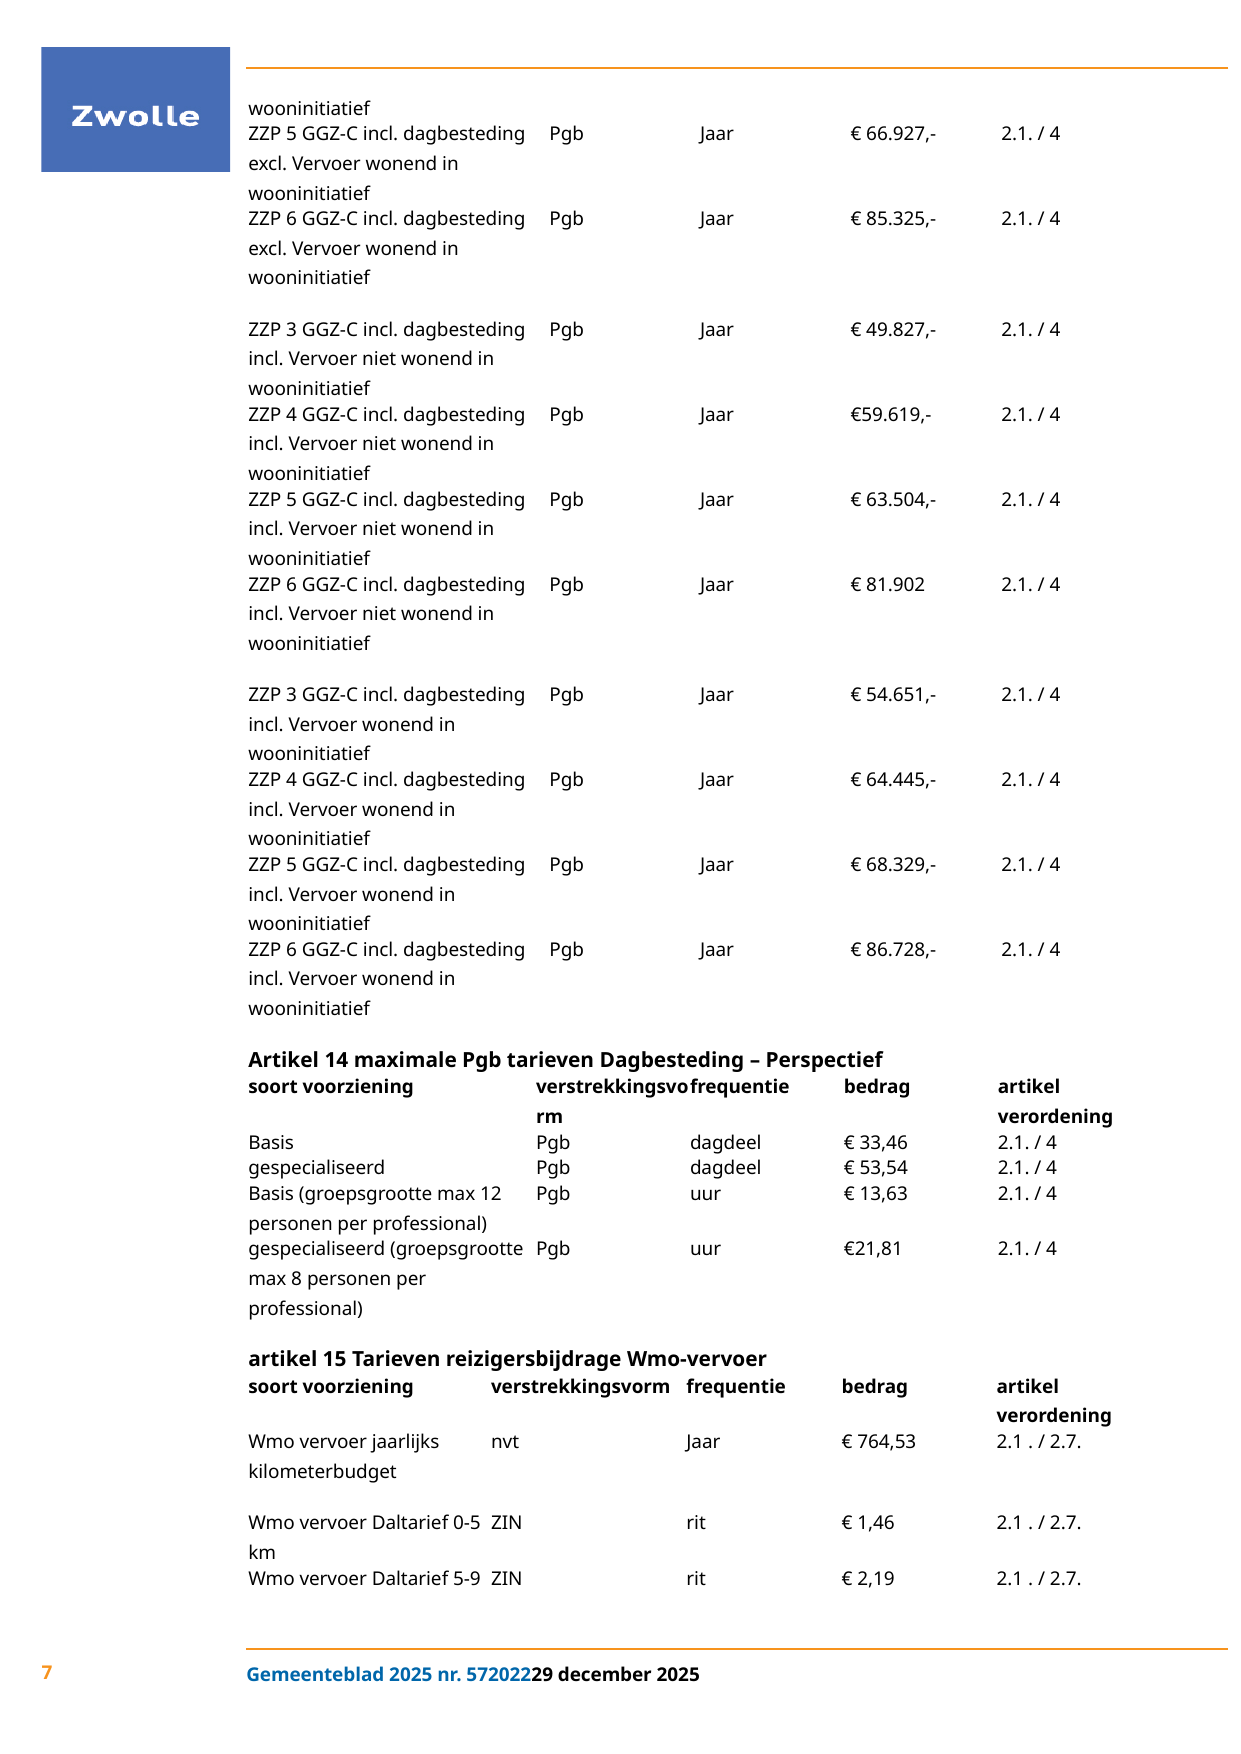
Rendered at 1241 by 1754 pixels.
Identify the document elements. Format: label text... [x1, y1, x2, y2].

table_cell € 66.927,- [850, 121, 1001, 205]
table_cell 2.1. / 4 [1001, 681, 1152, 766]
table_cell Jaar [700, 766, 850, 851]
table_cell € 68.329,- [850, 851, 1001, 936]
table_cell [1001, 95, 1152, 121]
table_cell ZIN [491, 1565, 686, 1591]
table_cell €59.619,- [850, 401, 1001, 486]
table_cell € 1,46 [841, 1510, 996, 1565]
table_cell dagdeel [690, 1129, 844, 1154]
table_cell Jaar [700, 936, 850, 1021]
table_header frequentie [690, 1074, 844, 1129]
table_cell ZZP 5 GGZ-C incl. dagbesteding incl. Vervoer niet wonend in wooninitiatief [248, 486, 549, 571]
table_cell 2.1. / 4 [1001, 401, 1152, 486]
table_cell Jaar [700, 571, 850, 656]
table_cell Pgb [549, 571, 700, 656]
table_cell 2.1. / 4 [1001, 851, 1152, 936]
table_cell Pgb [536, 1129, 690, 1154]
table_cell [248, 656, 1152, 681]
table_cell [700, 95, 850, 121]
table_cell € 81.902 [850, 571, 1001, 656]
table_cell ZZP 3 GGZ-C incl. dagbesteding incl. Vervoer niet wonend in wooninitiatief [248, 316, 549, 401]
table_header soort voorziening [248, 1373, 491, 1428]
table_cell Wmo vervoer Daltarief 0-5 km [248, 1510, 491, 1565]
table_cell ZZP 6 GGZ-C incl. dagbesteding incl. Vervoer wonend in wooninitiatief [248, 936, 549, 1021]
table_cell 2.1. / 4 [1001, 571, 1152, 656]
table_cell gespecialiseerd [248, 1155, 536, 1180]
table_cell Basis [248, 1129, 536, 1154]
table_cell 2.1. / 4 [998, 1236, 1152, 1321]
table_cell Pgb [549, 316, 700, 401]
table_header bedrag [841, 1373, 996, 1428]
table_cell Jaar [700, 486, 850, 571]
table_cell 2.1. / 4 [1001, 205, 1152, 290]
table_cell wooninitiatief [248, 95, 549, 121]
table_cell uur [690, 1180, 844, 1236]
table_header verstrekkingsvorm [536, 1074, 690, 1129]
table_cell Pgb [549, 851, 700, 936]
table_cell gespecialiseerd (groepsgrootte max 8 personen per professional) [248, 1236, 536, 1321]
table_cell rit [686, 1565, 841, 1591]
table_cell ZZP 3 GGZ-C incl. dagbesteding incl. Vervoer wonend in wooninitiatief [248, 681, 549, 766]
table_cell ZZP 4 GGZ-C incl. dagbesteding incl. Vervoer wonend in wooninitiatief [248, 766, 549, 851]
table_cell Jaar [700, 401, 850, 486]
table_cell Jaar [686, 1429, 841, 1484]
table_cell € 64.445,- [850, 766, 1001, 851]
table_cell Wmo vervoer Daltarief 5-9 [248, 1565, 491, 1591]
text artikel 15 Tarieven reizigersbijdrage Wmo-vervoer [248, 1344, 1152, 1373]
table_cell €21,81 [844, 1236, 998, 1321]
table_cell nvt [491, 1429, 686, 1484]
table_cell 2.1. / 4 [1001, 936, 1152, 1021]
table_header soort voorziening [248, 1074, 536, 1129]
table_cell Jaar [700, 681, 850, 766]
table_cell 2.1. / 4 [1001, 486, 1152, 571]
table_cell 2.1. / 4 [998, 1180, 1152, 1236]
table_cell ZZP 6 GGZ-C incl. dagbesteding excl. Vervoer wonend in wooninitiatief [248, 205, 549, 290]
table_cell € 86.728,- [850, 936, 1001, 1021]
table_cell [850, 95, 1001, 121]
table_cell [248, 290, 1152, 316]
text Artikel 14 maximale Pgb tarieven Dagbesteding – Perspectief [248, 1045, 1152, 1073]
table_cell € 63.504,- [850, 486, 1001, 571]
table_cell [248, 1484, 1152, 1509]
table_cell [549, 95, 700, 121]
table_cell 2.1. / 4 [1001, 121, 1152, 205]
table_cell Jaar [700, 316, 850, 401]
table_cell € 2,19 [841, 1565, 996, 1591]
table_cell Pgb [549, 681, 700, 766]
table_cell € 85.325,- [850, 205, 1001, 290]
table_cell Pgb [549, 401, 700, 486]
table_header frequentie [686, 1373, 841, 1428]
table_cell ZZP 4 GGZ-C incl. dagbesteding incl. Vervoer niet wonend in wooninitiatief [248, 401, 549, 486]
table_cell € 53,54 [844, 1155, 998, 1180]
table_header verstrekkingsvorm [491, 1373, 686, 1428]
table_cell Pgb [549, 486, 700, 571]
table_header artikel verordening [996, 1373, 1152, 1428]
table_cell Jaar [700, 205, 850, 290]
table_cell € 33,46 [844, 1129, 998, 1154]
table_cell Pgb [536, 1155, 690, 1180]
table_cell Jaar [700, 851, 850, 936]
table_header bedrag [844, 1074, 998, 1129]
table_cell € 13,63 [844, 1180, 998, 1236]
table_cell Pgb [549, 121, 700, 205]
table_cell Pgb [536, 1180, 690, 1236]
table_cell Pgb [536, 1236, 690, 1321]
picture [41, 47, 231, 172]
table_cell 2.1 . / 2.7. [996, 1565, 1152, 1591]
table_cell 2.1 . / 2.7. [996, 1510, 1152, 1565]
table_cell Wmo vervoer jaarlijks kilometerbudget [248, 1429, 491, 1484]
table_cell dagdeel [690, 1155, 844, 1180]
table_cell 2.1. / 4 [998, 1129, 1152, 1154]
table_cell 2.1. / 4 [998, 1155, 1152, 1180]
table_cell 2.1. / 4 [1001, 766, 1152, 851]
table_cell Pgb [549, 205, 700, 290]
table_cell € 49.827,- [850, 316, 1001, 401]
table_header artikel verordening [998, 1074, 1152, 1129]
table_cell 2.1 . / 2.7. [996, 1429, 1152, 1484]
table_cell Basis (groepsgrootte max 12 personen per professional) [248, 1180, 536, 1236]
table_cell rit [686, 1510, 841, 1565]
table_cell ZZP 5 GGZ-C incl. dagbesteding incl. Vervoer wonend in wooninitiatief [248, 851, 549, 936]
table_cell ZIN [491, 1510, 686, 1565]
table_cell Pgb [549, 766, 700, 851]
table_cell ZZP 5 GGZ-C incl. dagbesteding excl. Vervoer wonend in wooninitiatief [248, 121, 549, 205]
table_cell uur [690, 1236, 844, 1321]
table_cell € 54.651,- [850, 681, 1001, 766]
table_cell Jaar [700, 121, 850, 205]
table_cell ZZP 6 GGZ-C incl. dagbesteding incl. Vervoer niet wonend in wooninitiatief [248, 571, 549, 656]
table_cell € 764,53 [841, 1429, 996, 1484]
table_cell Pgb [549, 936, 700, 1021]
table_cell 2.1. / 4 [1001, 316, 1152, 401]
